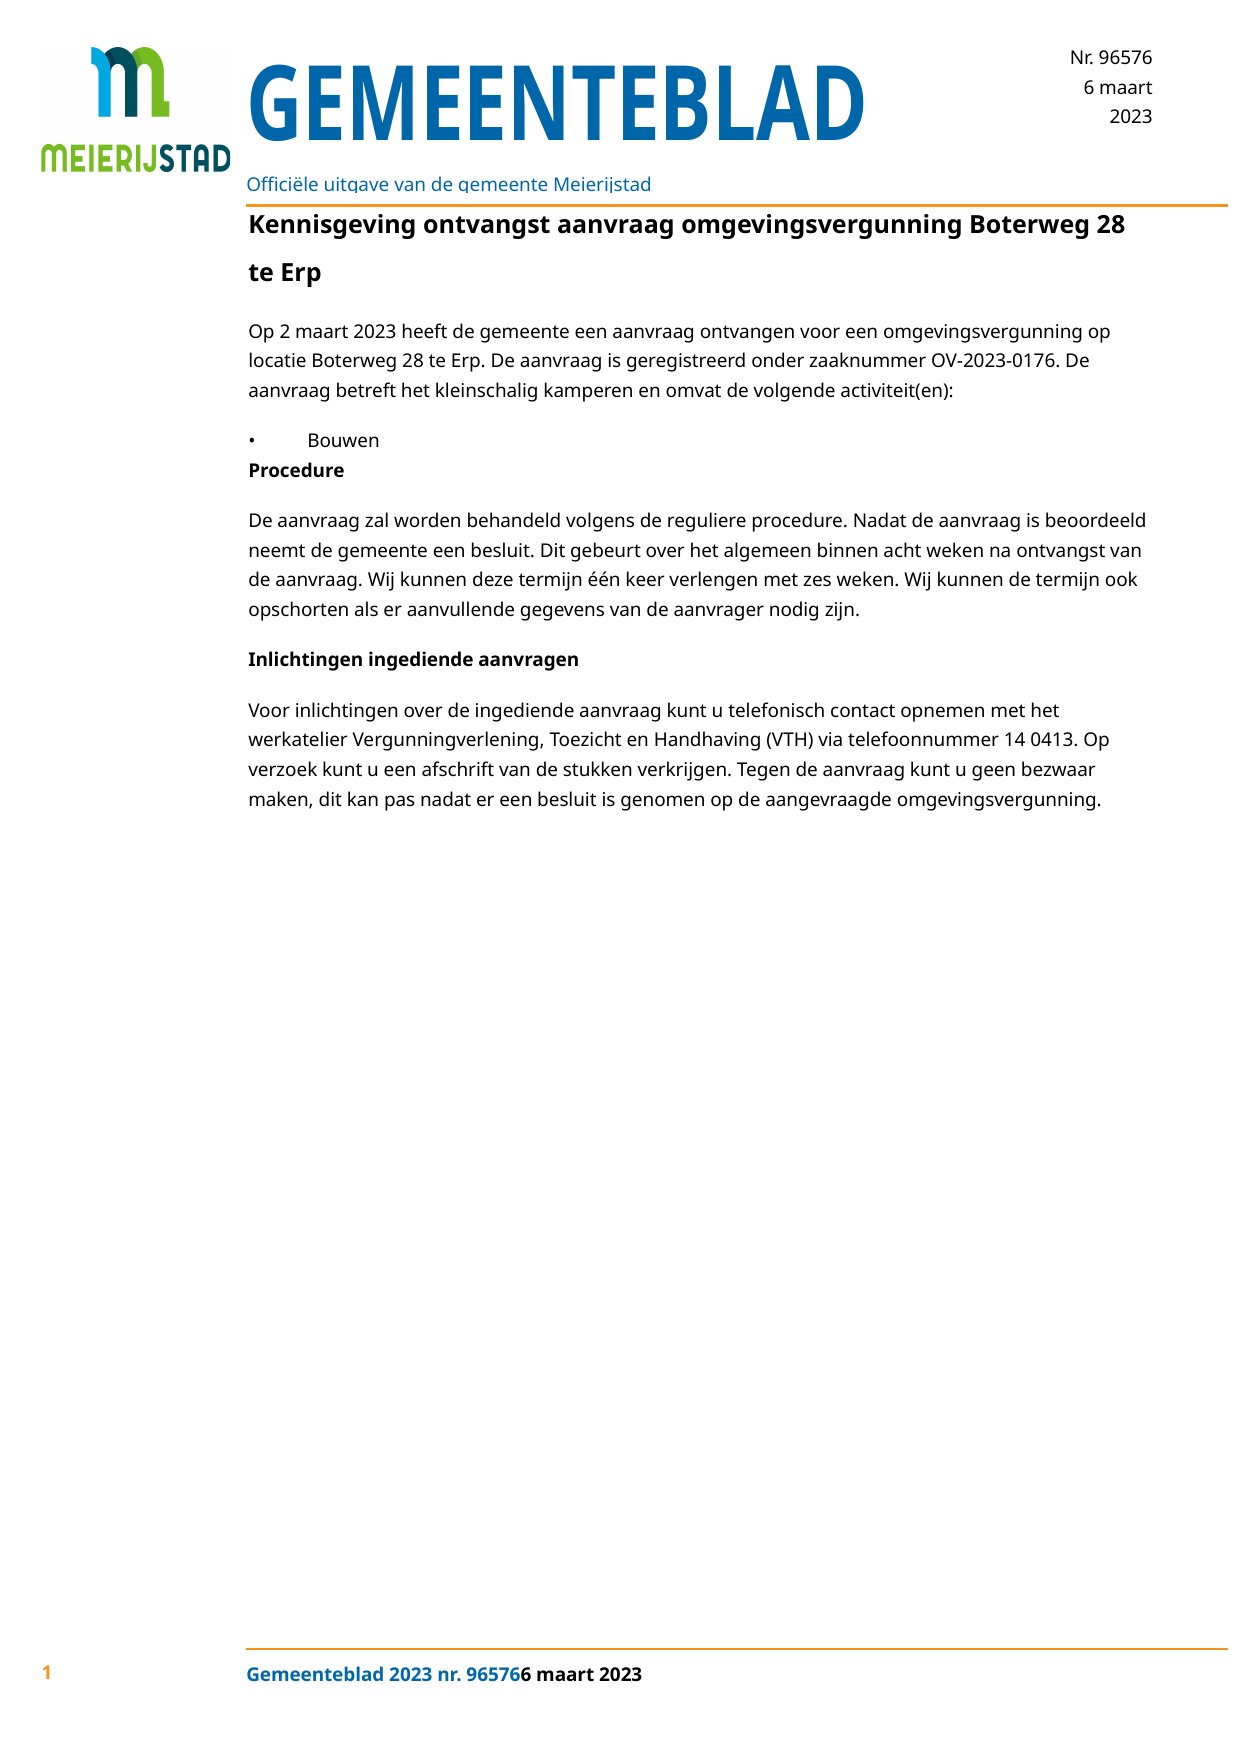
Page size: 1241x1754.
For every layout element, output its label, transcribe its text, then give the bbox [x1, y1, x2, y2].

text De aanvraag zal worden behandeld volgens de reguliere procedure. Nadat de aanvraag is beoordeeld neemt de gemeente een besluit. Dit gebeurt over het algemeen binnen acht weken na ontvangst van de aanvraag. Wij kunnen deze termijn één keer verlengen met zes weken. Wij kunnen de termijn ook opschorten als er aanvullende gegevens van de aanvrager nodig zijn. [248, 507, 1152, 622]
text Inlichtingen ingediende aanvragen [248, 647, 1152, 672]
text Procedure [248, 457, 1152, 483]
list Bouwen [248, 427, 1152, 453]
text Op 2 maart 2023 heeft de gemeente een aanvraag ontvangen voor een omgevingsvergunning op locatie Boterweg 28 te Erp. De aanvraag is geregistreerd onder zaaknummer OV-2023-0176. De aanvraag betreft het kleinschalig kamperen en omvat de volgende activiteit(en): [248, 318, 1152, 403]
picture [41, 47, 231, 172]
text Kennisgeving ontvangst aanvraag omgevingsvergunning Boterweg 28 te Erp [248, 207, 1152, 288]
text Voor inlichtingen over de ingediende aanvraag kunt u telefonisch contact opnemen met het werkatelier Vergunningverlening, Toezicht en Handhaving (VTH) via telefoonnummer 14 0413. Op verzoek kunt u een afschrift van de stukken verkrijgen. Tegen de aanvraag kunt u geen bezwaar maken, dit kan pas nadat er een besluit is genomen op de aangevraagde omgevingsvergunning. [248, 697, 1152, 812]
